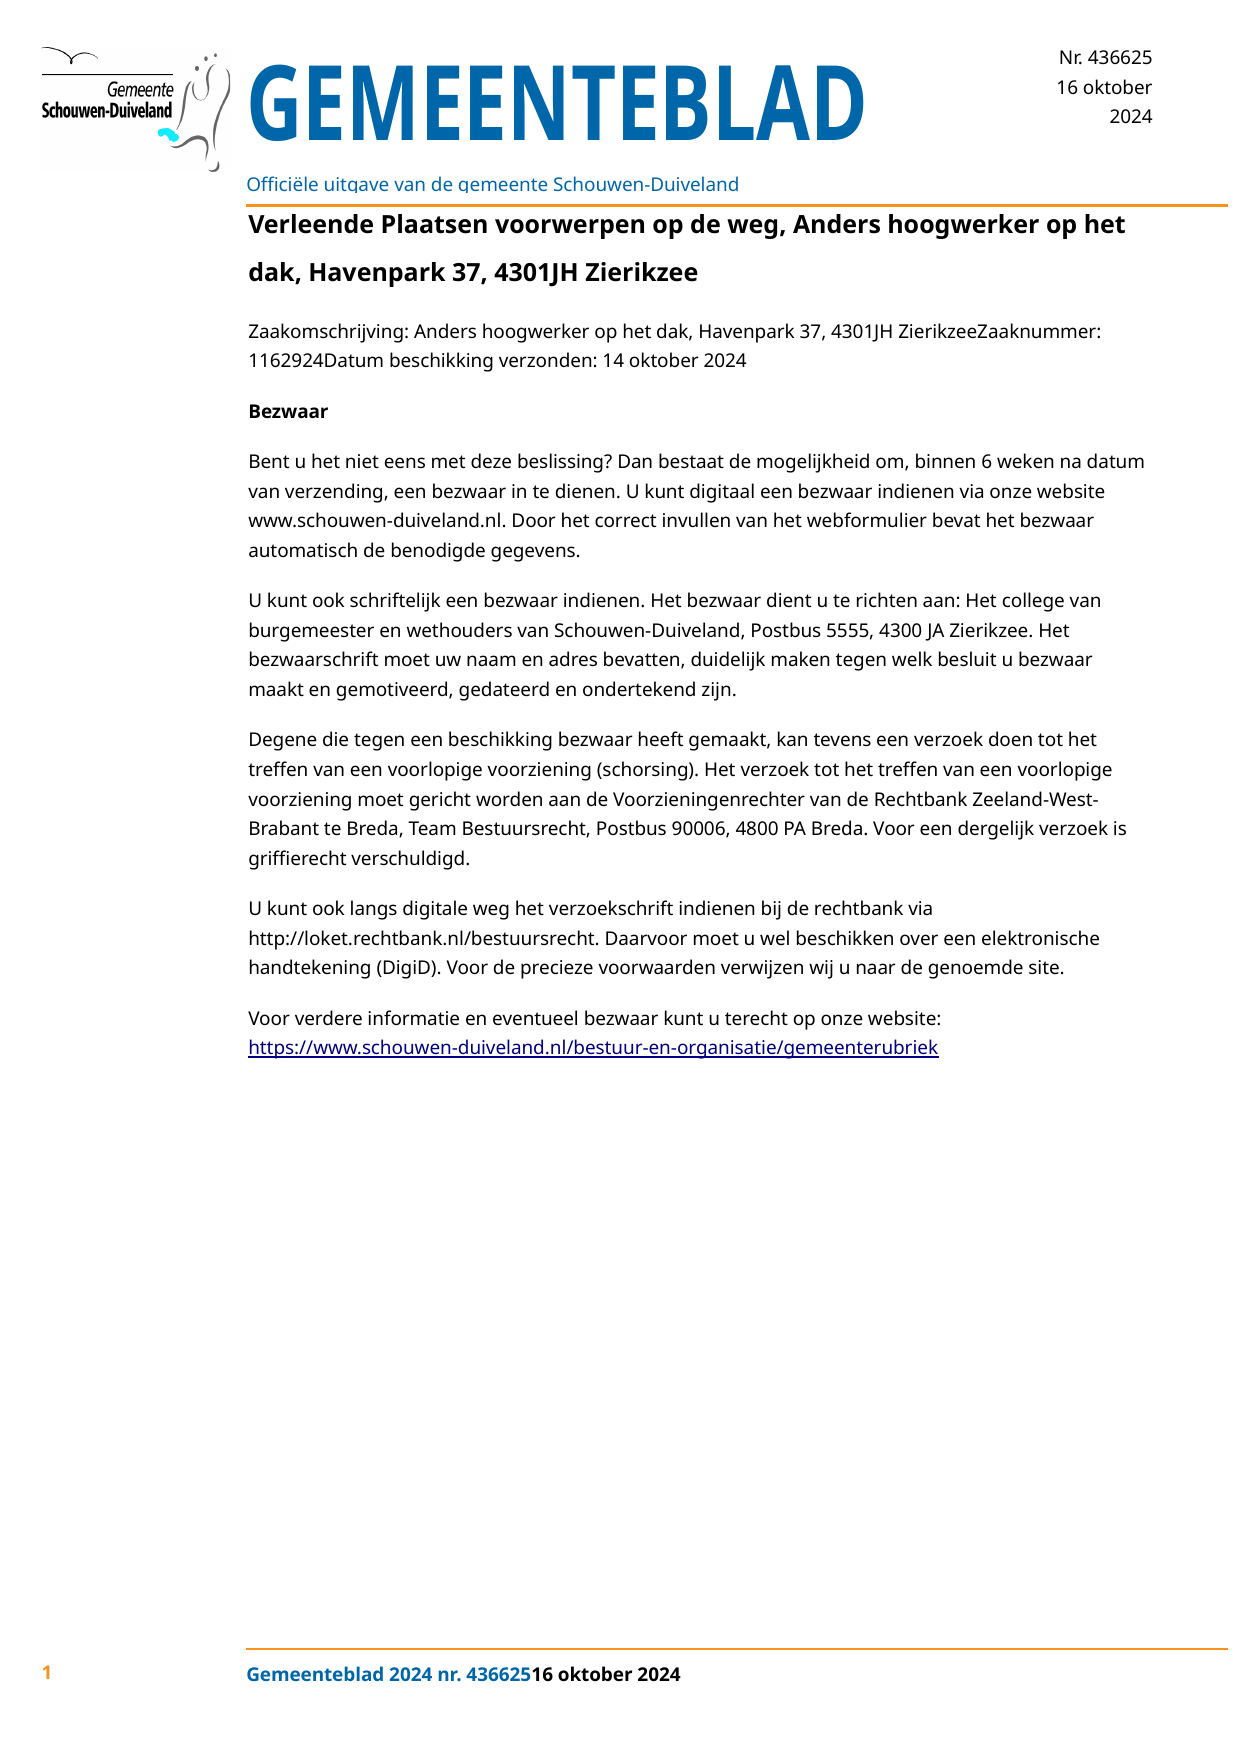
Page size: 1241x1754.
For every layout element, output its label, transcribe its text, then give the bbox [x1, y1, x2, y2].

picture [41, 47, 231, 172]
text Degene die tegen een beschikking bezwaar heeft gemaakt, kan tevens een verzoek doen tot het treffen van een voorlopige voorziening (schorsing). Het verzoek tot het treffen van een voorlopige voorziening moet gericht worden aan de Voorzieningenrechter van de Rechtbank Zeeland-West-Brabant te Breda, Team Bestuursrecht, Postbus 90006, 4800 PA Breda. Voor een dergelijk verzoek is griffierecht verschuldigd. [248, 727, 1152, 871]
text U kunt ook schriftelijk een bezwaar indienen. Het bezwaar dient u te richten aan: Het college van burgemeester en wethouders van Schouwen-Duiveland, Postbus 5555, 4300 JA Zierikzee. Het bezwaarschrift moet uw naam en adres bevatten, duidelijk maken tegen welk besluit u bezwaar maakt en gemotiveerd, gedateerd en ondertekend zijn. [248, 587, 1152, 702]
text U kunt ook langs digitale weg het verzoekschrift indienen bij de rechtbank via http://loket.rechtbank.nl/bestuursrecht. Daarvoor moet u wel beschikken over een elektronische handtekening (DigiD). Voor de precieze voorwaarden verwijzen wij u naar de genoemde site. [248, 895, 1152, 980]
text Bezwaar [248, 398, 1152, 424]
text Voor verdere informatie en eventueel bezwaar kunt u terecht op onze website: https://www.schouwen-duiveland.nl/bestuur-en-organisatie/gemeenterubriek [248, 1005, 1152, 1060]
text Bent u het niet eens met deze beslissing? Dan bestaat de mogelijkheid om, binnen 6 weken na datum van verzending, een bezwaar in te dienen. U kunt digitaal een bezwaar indienen via onze website www.schouwen-duiveland.nl. Door het correct invullen van het webformulier bevat het bezwaar automatisch de benodigde gegevens. [248, 448, 1152, 563]
text Verleende Plaatsen voorwerpen op de weg, Anders hoogwerker op het dak, Havenpark 37, 4301JH Zierikzee [248, 207, 1152, 288]
text Zaakomschrijving: Anders hoogwerker op het dak, Havenpark 37, 4301JH ZierikzeeZaaknummer: 1162924Datum beschikking verzonden: 14 oktober 2024 [248, 318, 1152, 373]
